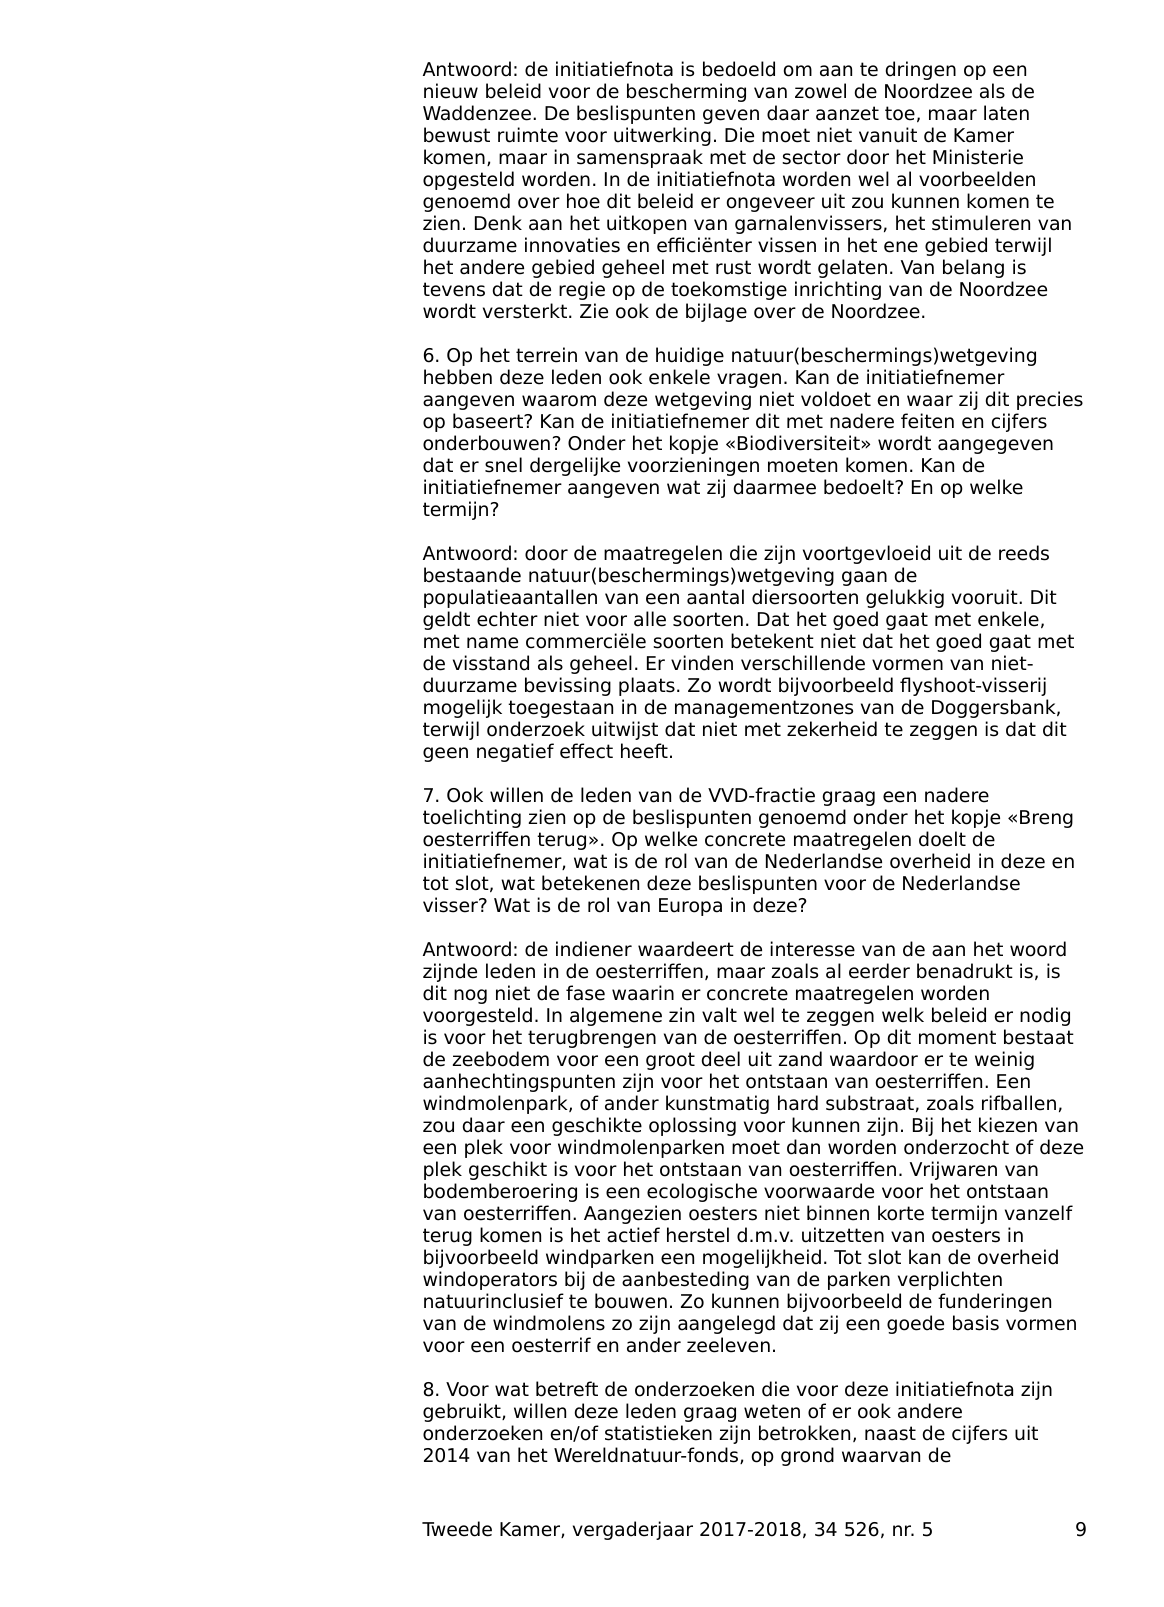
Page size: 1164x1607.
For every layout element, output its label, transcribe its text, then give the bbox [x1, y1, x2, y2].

text Antwoord: de indiener waardeert de interesse van de aan het woord zijnde leden in de oesterriffen, maar zoals al eerder benadrukt is, is dit nog niet de fase waarin er concrete maatregelen worden voorgesteld. In algemene zin valt wel te zeggen welk beleid er nodig is voor het terugbrengen van de oesterriffen. Op dit moment bestaat de zeebodem voor een groot deel uit zand waardoor er te weinig aanhechtingspunten zijn voor het ontstaan van oesterriffen. Een windmolenpark, of ander kunstmatig hard substraat, zoals rifballen, zou daar een geschikte oplossing voor kunnen zijn. Bij het kiezen van een plek voor windmolenparken moet dan worden onderzocht of deze plek geschikt is voor het ontstaan van oesterriffen. Vrijwaren van bodemberoering is een ecologische voorwaarde voor het ontstaan van oesterriffen. Aangezien oesters niet binnen korte termijn vanzelf terug komen is het actief herstel d.m.v. uitzetten van oesters in bijvoorbeeld windparken een mogelijkheid. Tot slot kan de overheid windoperators bij de aanbesteding van de parken verplichten natuurinclusief te bouwen. Zo kunnen bijvoorbeeld de funderingen van de windmolens zo zijn aangelegd dat zij een goede basis vormen voor een oesterrif en ander zeeleven. [422, 939, 1087, 1357]
text 7. Ook willen de leden van de VVD-fractie graag een nadere toelichting zien op de beslispunten genoemd onder het kopje «Breng oesterriffen terug». Op welke concrete maatregelen doelt de initiatiefnemer, wat is de rol van de Nederlandse overheid in deze en tot slot, wat betekenen deze beslispunten voor de Nederlandse visser? Wat is de rol van Europa in deze? [422, 785, 1087, 917]
text Antwoord: door de maatregelen die zijn voortgevloeid uit de reeds bestaande natuur(beschermings)wetgeving gaan de populatieaantallen van een aantal diersoorten gelukkig vooruit. Dit geldt echter niet voor alle soorten. Dat het goed gaat met enkele, met name commerciële soorten betekent niet dat het goed gaat met de visstand als geheel. Er vinden verschillende vormen van niet-duurzame bevissing plaats. Zo wordt bijvoorbeeld flyshoot-visserij mogelijk toegestaan in de managementzones van de Doggersbank, terwijl onderzoek uitwijst dat niet met zekerheid te zeggen is dat dit geen negatief effect heeft. [422, 543, 1087, 763]
text 8. Voor wat betreft de onderzoeken die voor deze initiatiefnota zijn gebruikt, willen deze leden graag weten of er ook andere onderzoeken en/of statistieken zijn betrokken, naast de cijfers uit 2014 van het Wereldnatuur-fonds, op grond waarvan de [422, 1379, 1087, 1467]
text 6. Op het terrein van de huidige natuur(beschermings)wetgeving hebben deze leden ook enkele vragen. Kan de initiatiefnemer aangeven waarom deze wetgeving niet voldoet en waar zij dit precies op baseert? Kan de initiatiefnemer dit met nadere feiten en cijfers onderbouwen? Onder het kopje «Biodiversiteit» wordt aangegeven dat er snel dergelijke voorzieningen moeten komen. Kan de initiatiefnemer aangeven wat zij daarmee bedoelt? En op welke termijn? [422, 345, 1087, 521]
text Antwoord: de initiatiefnota is bedoeld om aan te dringen op een nieuw beleid voor de bescherming van zowel de Noordzee als de Waddenzee. De beslispunten geven daar aanzet toe, maar laten bewust ruimte voor uitwerking. Die moet niet vanuit de Kamer komen, maar in samenspraak met de sector door het Ministerie opgesteld worden. In de initiatiefnota worden wel al voorbeelden genoemd over hoe dit beleid er ongeveer uit zou kunnen komen te zien. Denk aan het uitkopen van garnalenvissers, het stimuleren van duurzame innovaties en efficiënter vissen in het ene gebied terwijl het andere gebied geheel met rust wordt gelaten. Van belang is tevens dat de regie op de toekomstige inrichting van de Noordzee wordt versterkt. Zie ook de bijlage over de Noordzee. [422, 59, 1087, 323]
